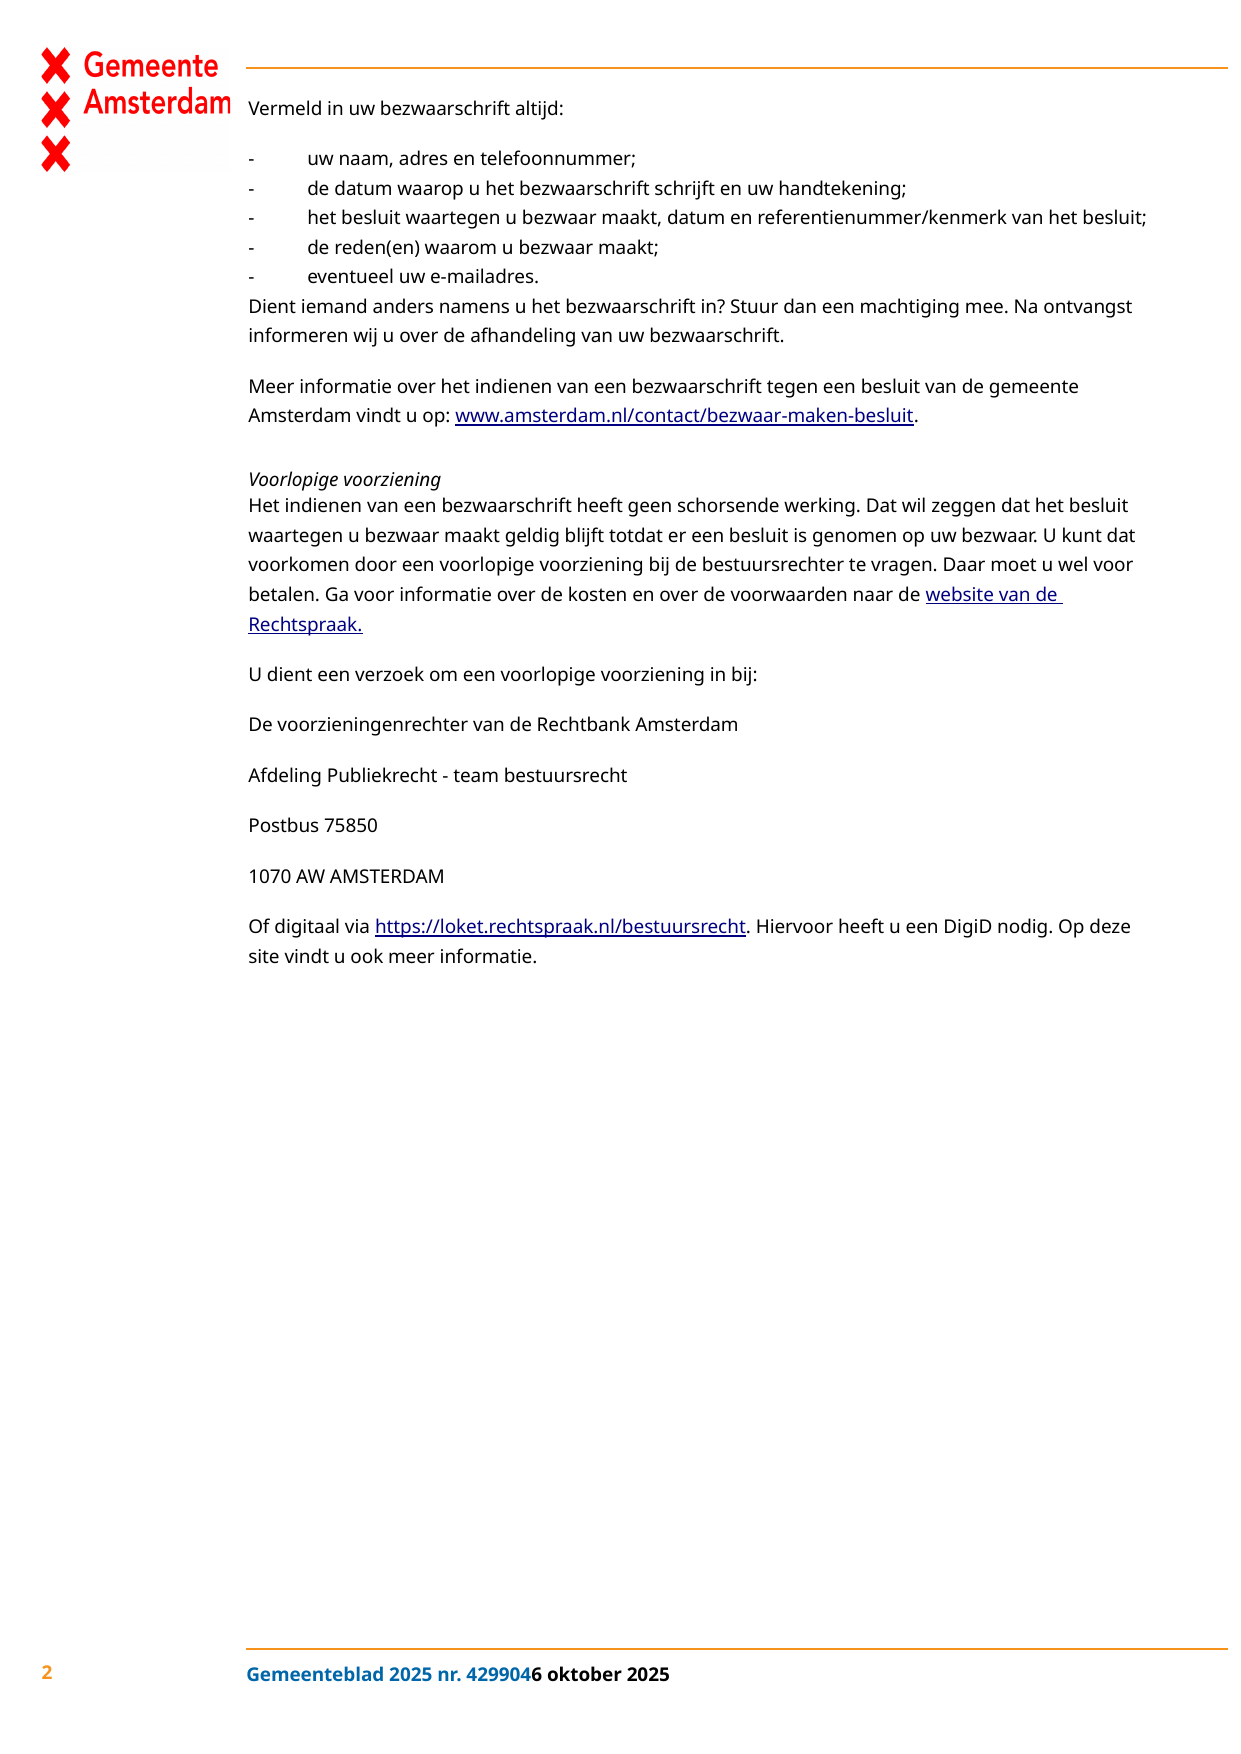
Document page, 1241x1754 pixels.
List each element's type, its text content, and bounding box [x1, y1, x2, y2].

text Postbus 75850 [248, 812, 1152, 838]
list het besluit waartegen u bezwaar maakt, datum en referentienummer/kenmerk van het besluit; [248, 204, 1152, 230]
text Of digitaal via https://loket.rechtspraak.nl/bestuursrecht. Hiervoor heeft u een DigiD nodig. Op deze site vindt u ook meer informatie. [248, 913, 1152, 968]
text 1070 AW AMSTERDAM [248, 863, 1152, 888]
text Het indienen van een bezwaarschrift heeft geen schorsende werking. Dat wil zeggen dat het besluit waartegen u bezwaar maakt geldig blijft totdat er een besluit is genomen op uw bezwaar. U kunt dat voorkomen door een voorlopige voorziening bij de bestuursrechter te vragen. Daar moet u wel voor betalen. Ga voor informatie over de kosten en over de voorwaarden naar de website van de Rechtspraak. [248, 492, 1152, 636]
text De voorzieningenrechter van de Rechtbank Amsterdam [248, 712, 1152, 737]
text Afdeling Publiekrecht - team bestuursrecht [248, 762, 1152, 788]
list eventueel uw e-mailadres. [248, 263, 1152, 289]
list de datum waarop u het bezwaarschrift schrijft en uw handtekening; [248, 175, 1152, 201]
list uw naam, adres en telefoonnummer; [248, 145, 1152, 171]
picture [41, 47, 231, 172]
text Dient iemand anders namens u het bezwaarschrift in? Stuur dan een machtiging mee. Na ontvangst informeren wij u over de afhandeling van uw bezwaarschrift. [248, 293, 1152, 348]
text Vermeld in uw bezwaarschrift altijd: [248, 95, 1152, 121]
list de reden(en) waarom u bezwaar maakt; [248, 234, 1152, 260]
text Voorlopige voorziening [248, 467, 1152, 492]
text U dient een verzoek om een voorlopige voorziening in bij: [248, 661, 1152, 687]
text Meer informatie over het indienen van een bezwaarschrift tegen een besluit van de gemeente Amsterdam vindt u op: www.amsterdam.nl/contact/bezwaar-maken-besluit. [248, 373, 1152, 428]
